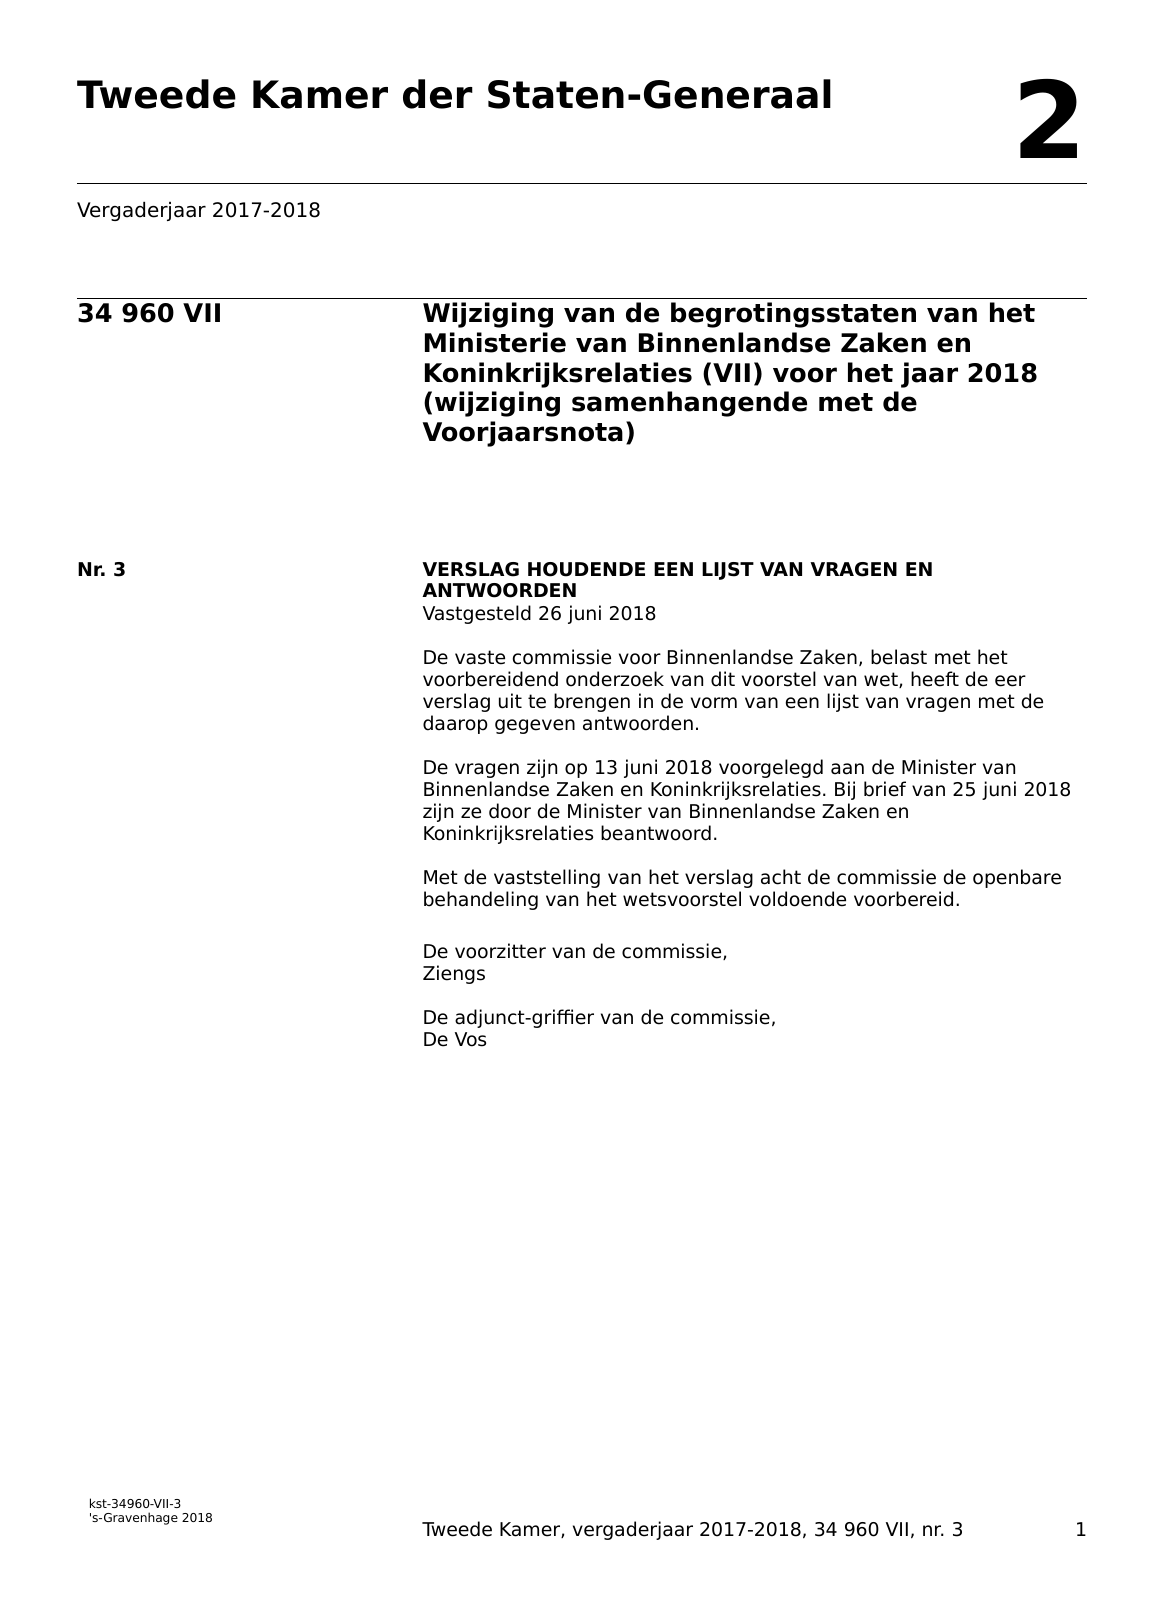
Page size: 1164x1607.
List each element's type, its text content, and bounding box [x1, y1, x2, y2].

table_cell Vergaderjaar 2017-2018 [77, 184, 1087, 298]
text kst-34960-VII-3 [88, 1497, 323, 1511]
text Vastgesteld 26 juni 2018 [422, 602, 1087, 624]
table_header Tweede Kamer der Staten-Generaal [77, 59, 886, 183]
text De adjunct-griffier van de commissie, De Vos [422, 1007, 1087, 1051]
text Met de vaststelling van het verslag acht de commissie de openbare behandeling van het wetsvoorstel voldoende voorbereid. [422, 867, 1087, 911]
text De voorzitter van de commissie, Ziengs [422, 941, 1087, 985]
subtitle Nr. 3 VERSLAG HOUDENDE EEN LIJST VAN VRAGEN EN ANTWOORDEN [77, 558, 1087, 602]
subtitle 34 960 VII Wijziging van de begrotingsstaten van het Ministerie van Binnenlandse Zaken en Koninkrijksrelaties (VII) voor het jaar 2018 (wijziging samenhangende met de Voorjaarsnota) [77, 299, 1087, 447]
text De vaste commissie voor Binnenlandse Zaken, belast met het voorbereidend onderzoek van dit voorstel van wet, heeft de eer verslag uit te brengen in de vorm van een lijst van vragen met de daarop gegeven antwoorden. [422, 647, 1087, 734]
text 's-Gravenhage 2018 [88, 1511, 323, 1525]
text De vragen zijn op 13 juni 2018 voorgelegd aan de Minister van Binnenlandse Zaken en Koninkrijksrelaties. Bij brief van 25 juni 2018 zijn ze door de Minister van Binnenlandse Zaken en Koninkrijksrelaties beantwoord. [422, 757, 1087, 844]
table_header 2 [886, 59, 1087, 183]
